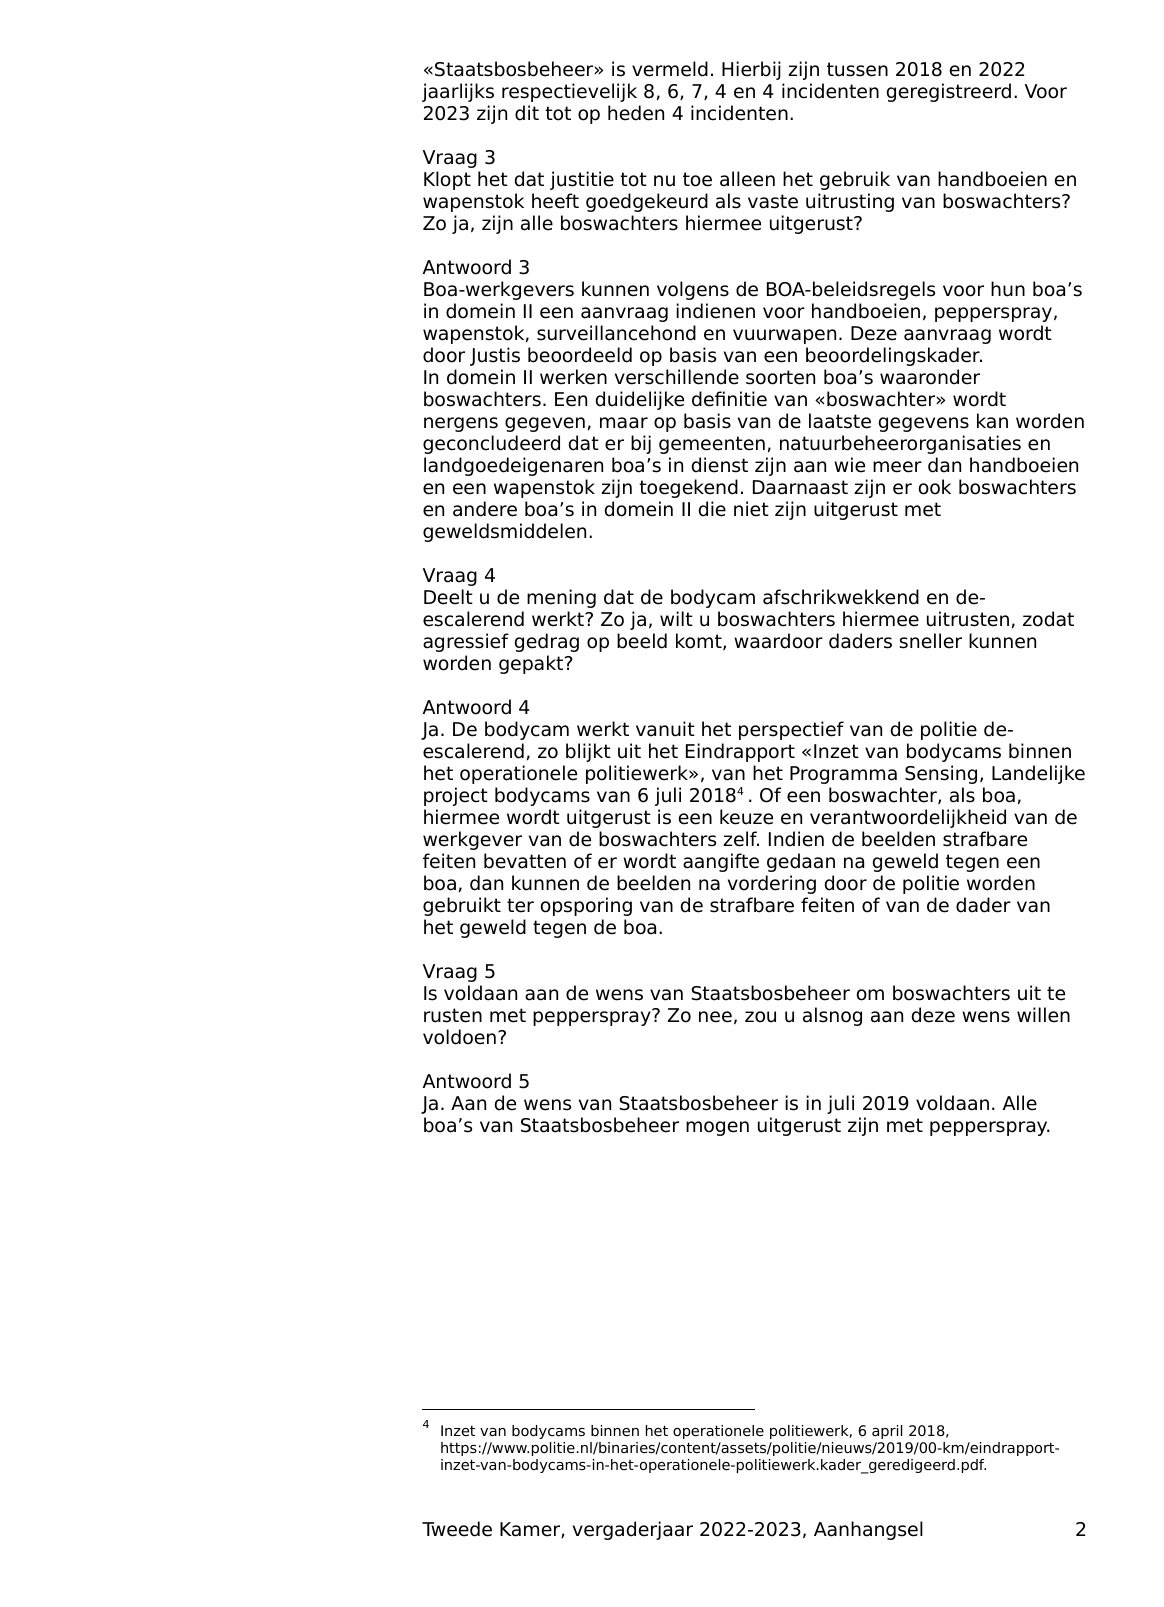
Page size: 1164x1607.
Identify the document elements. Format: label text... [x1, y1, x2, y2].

text Vraag 5 [422, 961, 1087, 983]
text Ja. Aan de wens van Staatsbosbeheer is in juli 2019 voldaan. Alle boa’s van Staatsbosbeheer mogen uitgerust zijn met pepperspray. [422, 1093, 1087, 1137]
text Vraag 3 [422, 147, 1087, 169]
text Vraag 4 [422, 565, 1087, 587]
text Is voldaan aan de wens van Staatsbosbeheer om boswachters uit te rusten met pepperspray? Zo nee, zou u alsnog aan deze wens willen voldoen? [422, 983, 1087, 1049]
text Antwoord 3 [422, 257, 1087, 279]
text Klopt het dat justitie tot nu toe alleen het gebruik van handboeien en wapenstok heeft goedgekeurd als vaste uitrusting van boswachters? Zo ja, zijn alle boswachters hiermee uitgerust? [422, 169, 1087, 235]
text «Staatsbosbeheer» is vermeld. Hierbij zijn tussen 2018 en 2022 jaarlijks respectievelijk 8, 6, 7, 4 en 4 incidenten geregistreerd. Voor 2023 zijn dit tot op heden 4 incidenten. [422, 59, 1087, 125]
text Inzet van bodycams binnen het operationele politiewerk, 6 april 2018, https://www.politie.nl/binaries/content/assets/politie/nieuws/2019/00-km/eindrapport-inzet-van-bodycams-in-het-operationele-politiewerk.kader_geredigeerd.pdf. [422, 1418, 1087, 1474]
text In domein II werken verschillende soorten boa’s waaronder boswachters. Een duidelijke definitie van «boswachter» wordt nergens gegeven, maar op basis van de laatste gegevens kan worden geconcludeerd dat er bij gemeenten, natuurbeheerorganisaties en landgoedeigenaren boa’s in dienst zijn aan wie meer dan handboeien en een wapenstok zijn toegekend. Daarnaast zijn er ook boswachters en andere boa’s in domein II die niet zijn uitgerust met geweldsmiddelen. [422, 367, 1087, 543]
text Boa-werkgevers kunnen volgens de BOA-beleidsregels voor hun boa’s in domein II een aanvraag indienen voor handboeien, pepperspray, wapenstok, surveillancehond en vuurwapen. Deze aanvraag wordt door Justis beoordeeld op basis van een beoordelingskader. [422, 279, 1087, 367]
text Antwoord 4 [422, 697, 1087, 719]
text Antwoord 5 [422, 1071, 1087, 1093]
text Deelt u de mening dat de bodycam afschrikwekkend en de-escalerend werkt? Zo ja, wilt u boswachters hiermee uitrusten, zodat agressief gedrag op beeld komt, waardoor daders sneller kunnen worden gepakt? [422, 587, 1087, 675]
text Ja. De bodycam werkt vanuit het perspectief van de politie de-escalerend, zo blijkt uit het Eindrapport «Inzet van bodycams binnen het operationele politiewerk», van het Programma Sensing, Landelijke project bodycams van 6 juli 2018. Of een boswachter, als boa, hiermee wordt uitgerust is een keuze en verantwoordelijkheid van de werkgever van de boswachters zelf. Indien de beelden strafbare feiten bevatten of er wordt aangifte gedaan na geweld tegen een boa, dan kunnen de beelden na vordering door de politie worden gebruikt ter opsporing van de strafbare feiten of van de dader van het geweld tegen de boa. [422, 719, 1087, 939]
